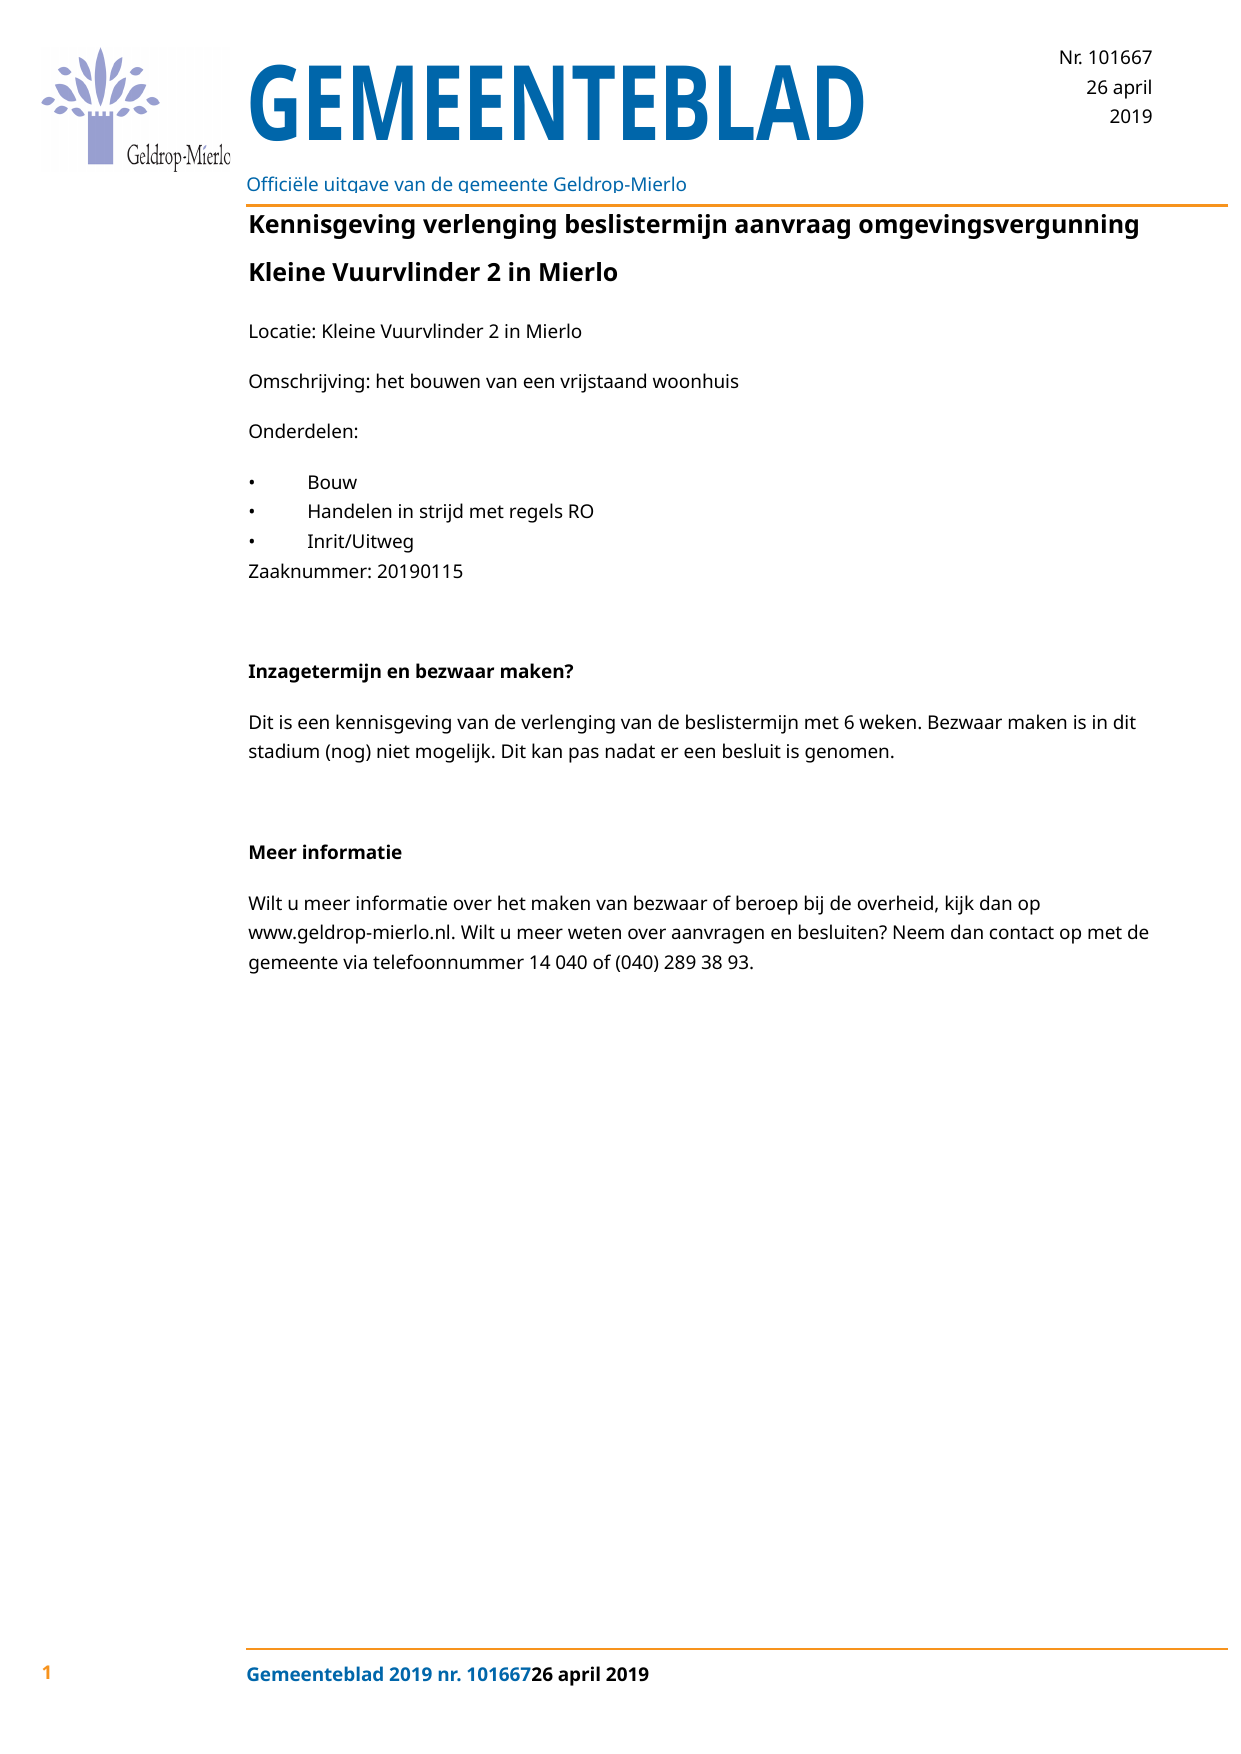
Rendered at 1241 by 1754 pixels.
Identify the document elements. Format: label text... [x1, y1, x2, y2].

text Zaaknummer: 20190115 [248, 558, 1152, 584]
text Meer informatie [248, 839, 1152, 865]
text Kennisgeving verlenging beslistermijn aanvraag omgevingsvergunning Kleine Vuurvlinder 2 in Mierlo [248, 207, 1152, 288]
list Inrit/Uitweg [248, 528, 1152, 554]
text Onderdelen: [248, 419, 1152, 444]
text Wilt u meer informatie over het maken van bezwaar of beroep bij de overheid, kijk dan op www.geldrop-mierlo.nl. Wilt u meer weten over aanvragen en besluiten? Neem dan contact op met de gemeente via telefoonnummer 14 040 of (040) 289 38 93. [248, 890, 1152, 975]
list Handelen in strijd met regels RO [248, 499, 1152, 524]
list Bouw [248, 469, 1152, 495]
text Locatie: Kleine Vuurvlinder 2 in Mierlo [248, 318, 1152, 344]
text Dit is een kennisgeving van de verlenging van de beslistermijn met 6 weken. Bezwaar maken is in dit stadium (nog) niet mogelijk. Dit kan pas nadat er een besluit is genomen. [248, 709, 1152, 764]
text Inzagetermijn en bezwaar maken? [248, 659, 1152, 684]
text Omschrijving: het bouwen van een vrijstaand woonhuis [248, 368, 1152, 394]
picture [41, 47, 231, 172]
